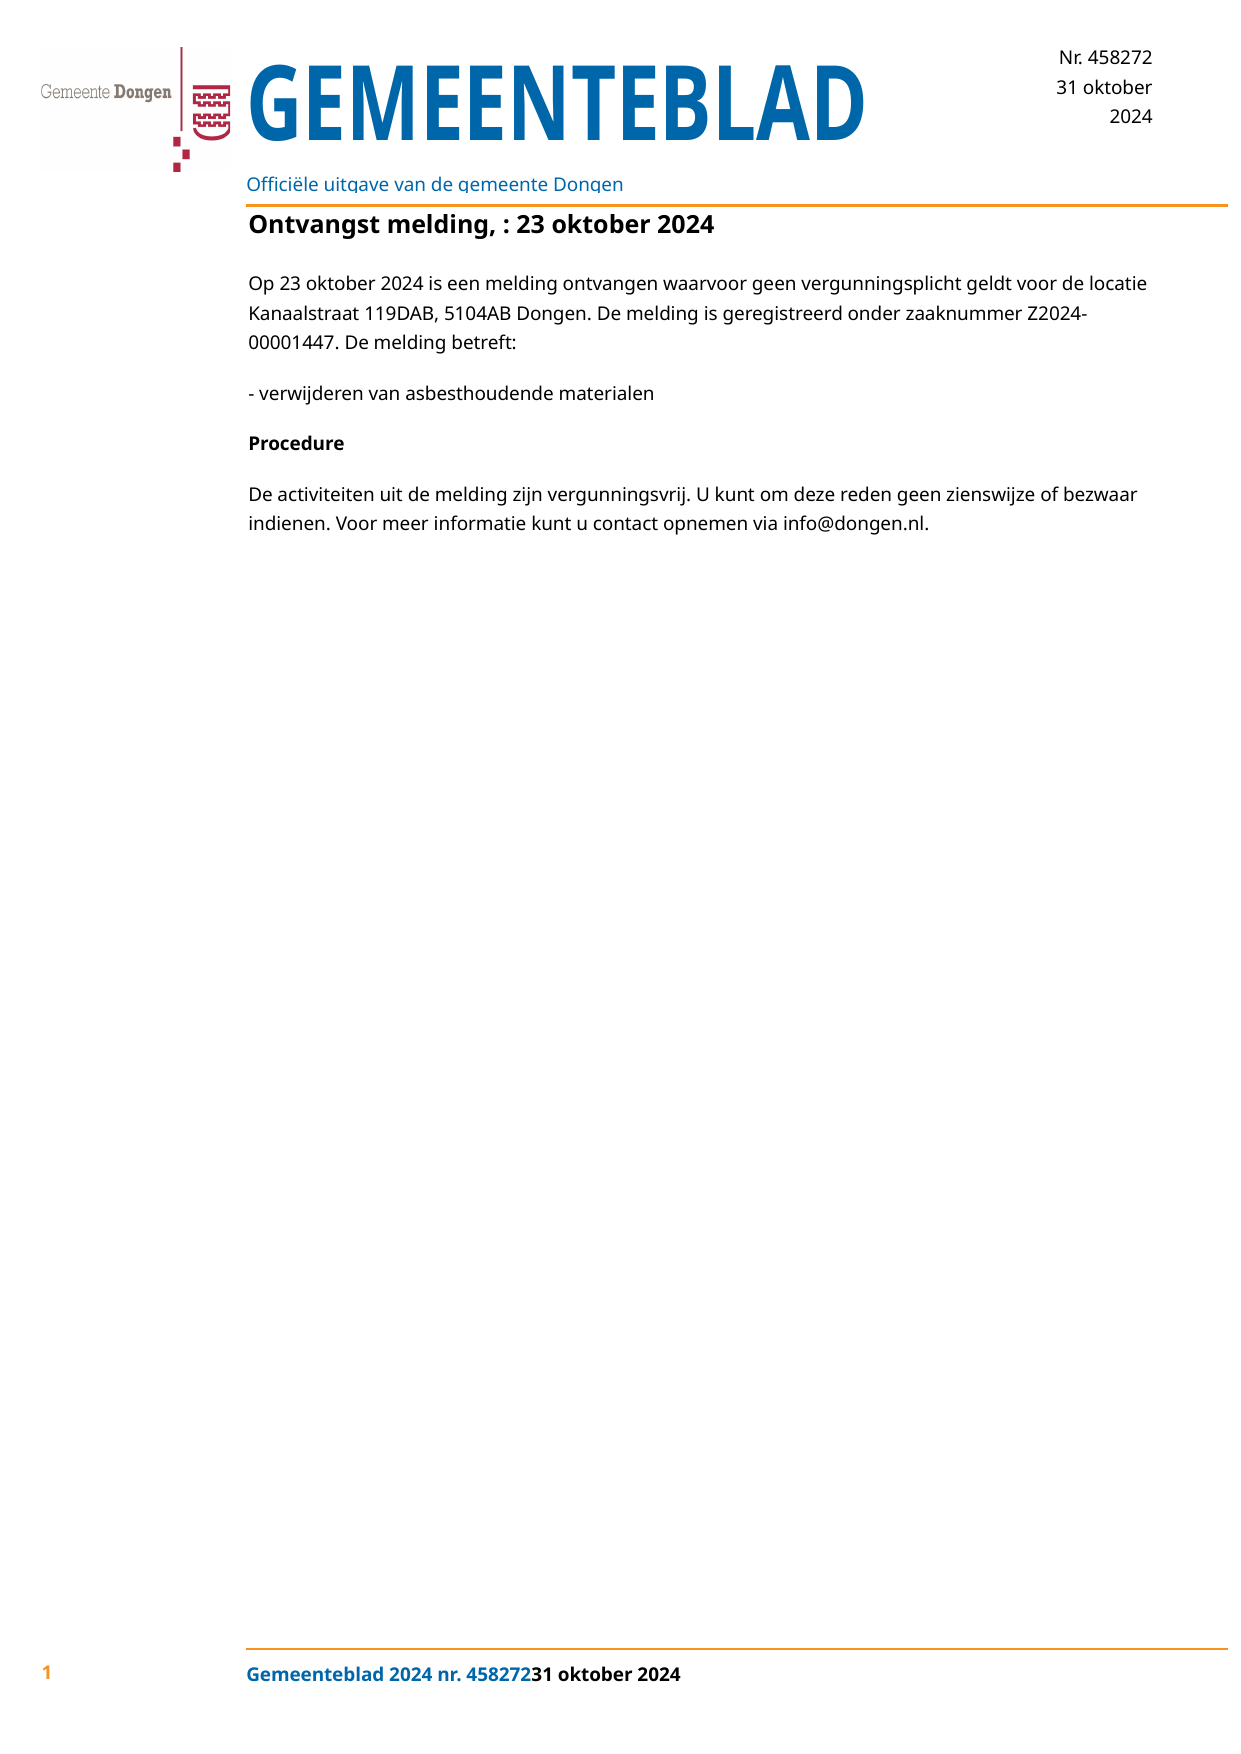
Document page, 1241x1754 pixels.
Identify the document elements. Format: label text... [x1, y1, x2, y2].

text - verwijderen van asbesthoudende materialen [248, 380, 1152, 406]
text Op 23 oktober 2024 is een melding ontvangen waarvoor geen vergunningsplicht geldt voor de locatie Kanaalstraat 119DAB, 5104AB Dongen. De melding is geregistreerd onder zaaknummer Z2024-00001447. De melding betreft: [248, 270, 1152, 355]
text Ontvangst melding, : 23 oktober 2024 [248, 207, 1152, 241]
picture [41, 47, 231, 172]
text Procedure [248, 430, 1152, 456]
text De activiteiten uit de melding zijn vergunningsvrij. U kunt om deze reden geen zienswijze of bezwaar indienen. Voor meer informatie kunt u contact opnemen via info@dongen.nl. [248, 481, 1152, 536]
